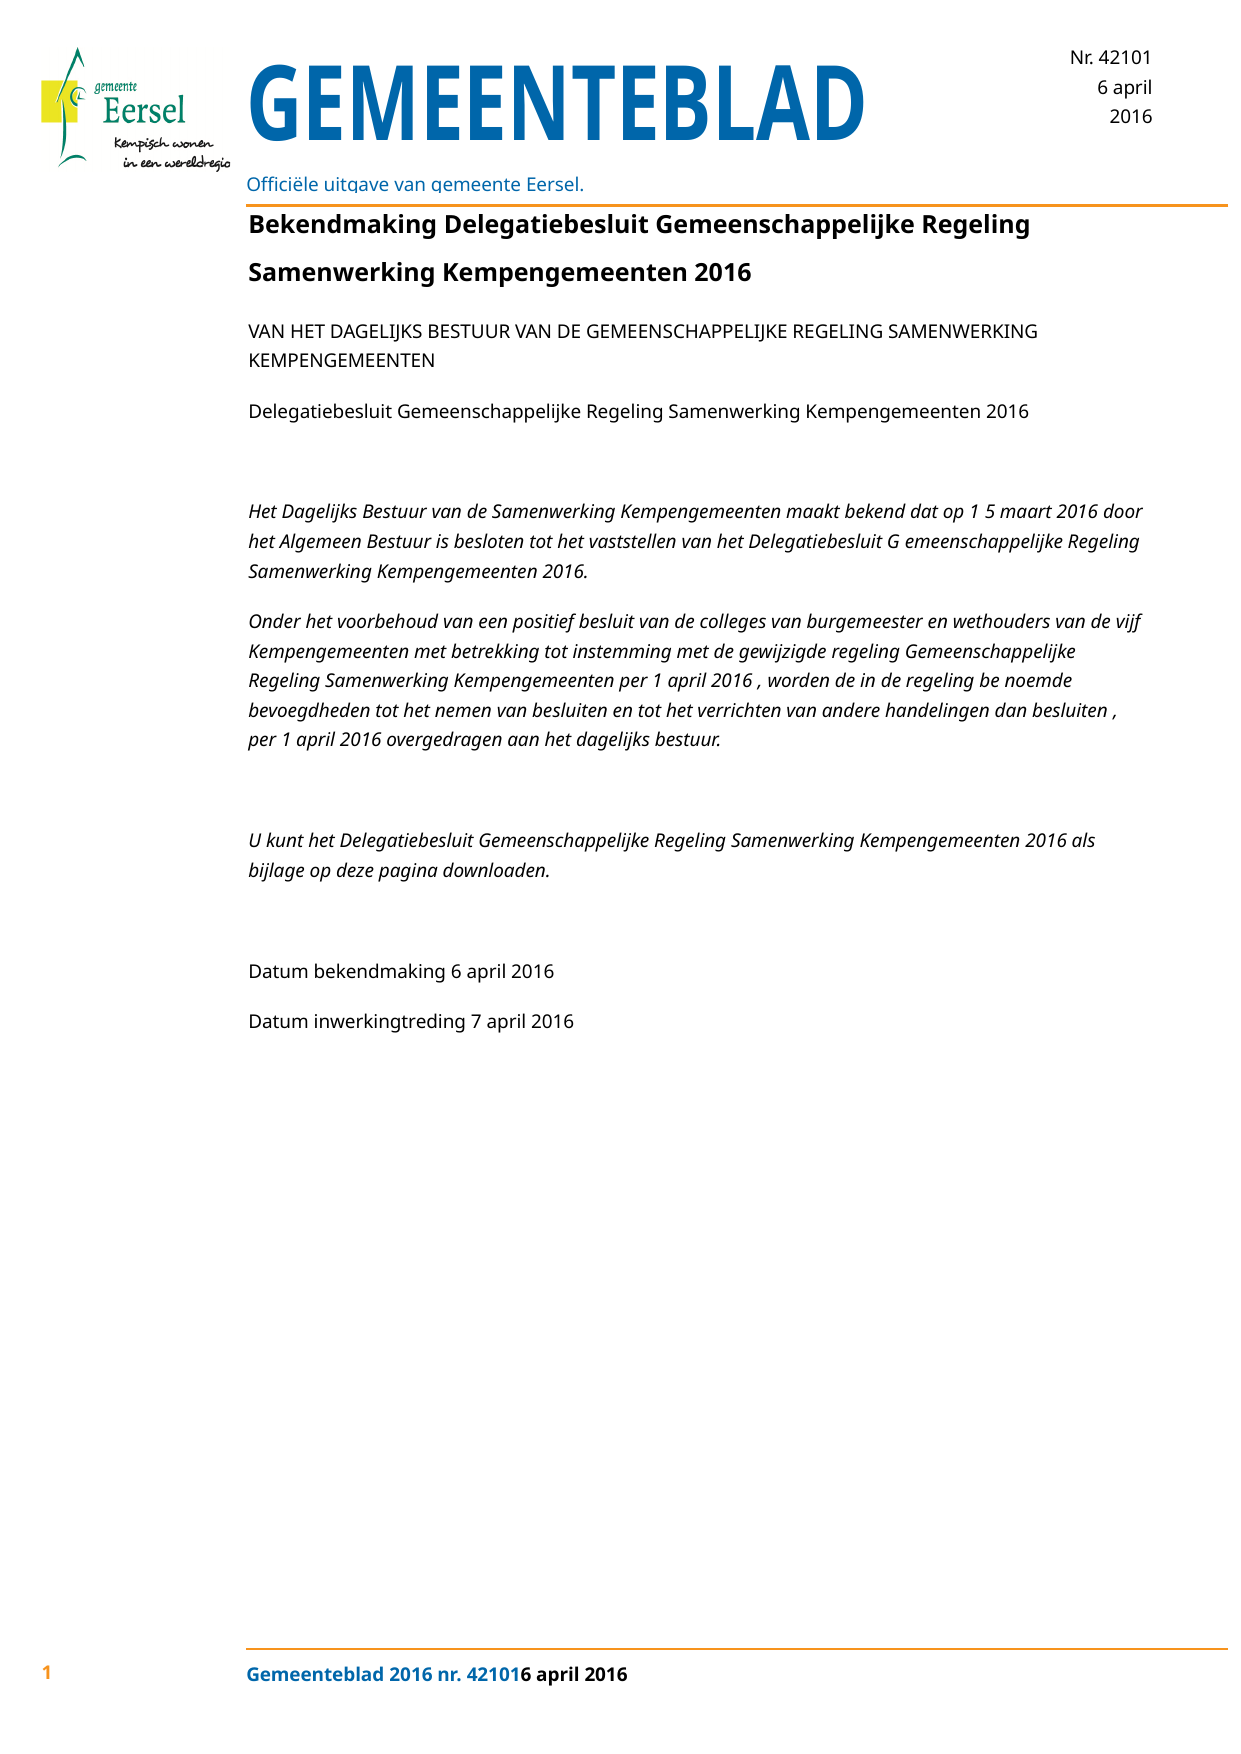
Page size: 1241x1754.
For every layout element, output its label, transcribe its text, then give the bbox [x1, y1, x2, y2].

text VAN HET DAGELIJKS BESTUUR VAN DE GEMEENSCHAPPELIJKE REGELING SAMENWERKING KEMPENGEMEENTEN [248, 318, 1152, 373]
text Het Dagelijks Bestuur van de Samenwerking Kempengemeenten maakt bekend dat op 1 5 maart 2016 door het Algemeen Bestuur is besloten tot het vaststellen van het Delegatiebesluit G emeenschappelijke Regeling Samenwerking Kempengemeenten 2016. [248, 499, 1152, 584]
text Datum inwerkingtreding 7 april 2016 [248, 1008, 1152, 1034]
text Delegatiebesluit Gemeenschappelijke Regeling Samenwerking Kempengemeenten 2016 [248, 398, 1152, 424]
picture [41, 47, 231, 172]
text U kunt het Delegatiebesluit Gemeenschappelijke Regeling Samenwerking Kempengemeenten 2016 als bijlage op deze pagina downloaden. [248, 827, 1152, 883]
text Datum bekendmaking 6 april 2016 [248, 958, 1152, 984]
text Bekendmaking Delegatiebesluit Gemeenschappelijke Regeling Samenwerking Kempengemeenten 2016 [248, 207, 1152, 288]
text Onder het voorbehoud van een positief besluit van de colleges van burgemeester en wethouders van de vijf Kempengemeenten met betrekking tot instemming met de gewijzigde regeling Gemeenschappelijke Regeling Samenwerking Kempengemeenten per 1 april 2016 , worden de in de regeling be noemde bevoegdheden tot het nemen van besluiten en tot het verrichten van andere handelingen dan besluiten , per 1 april 2016 overgedragen aan het dagelijks bestuur. [248, 608, 1152, 752]
